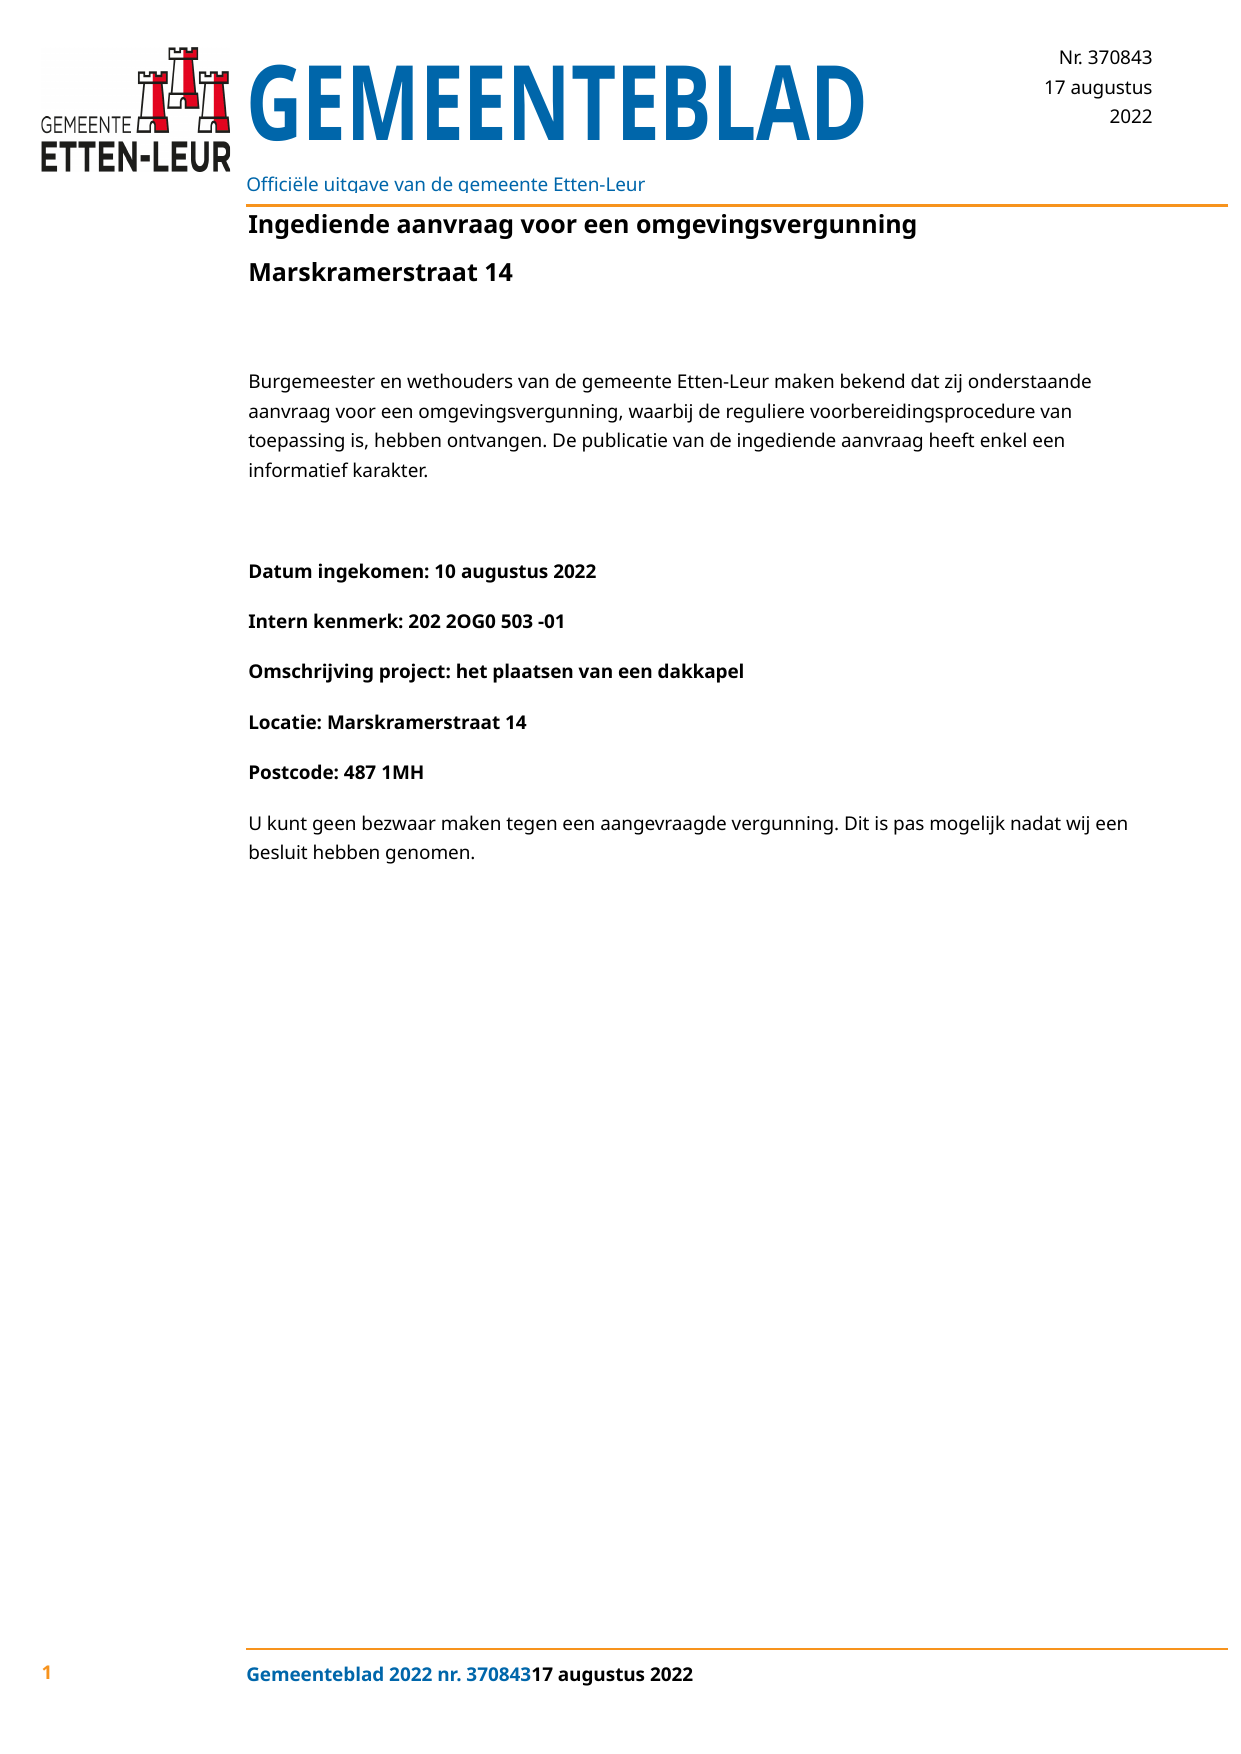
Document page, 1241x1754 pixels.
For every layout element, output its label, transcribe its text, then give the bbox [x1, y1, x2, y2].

text Burgemeester en wethouders van de gemeente Etten-Leur maken bekend dat zij onderstaande aanvraag voor een omgevingsvergunning, waarbij de reguliere voorbereidingsprocedure van toepassing is, hebben ontvangen. De publicatie van de ingediende aanvraag heeft enkel een informatief karakter. [248, 368, 1152, 483]
text Ingediende aanvraag voor een omgevingsvergunning Marskramerstraat 14 [248, 207, 1152, 288]
text Omschrijving project: het plaatsen van een dakkapel [248, 659, 1152, 684]
text Datum ingekomen: 10 augustus 2022 [248, 558, 1152, 584]
text U kunt geen bezwaar maken tegen een aangevraagde vergunning. Dit is pas mogelijk nadat wij een besluit hebben genomen. [248, 810, 1152, 865]
text Postcode: 487 1MH [248, 759, 1152, 785]
picture [41, 47, 231, 172]
text Locatie: Marskramerstraat 14 [248, 709, 1152, 735]
text Intern kenmerk: 202 2OG0 503 -01 [248, 608, 1152, 634]
